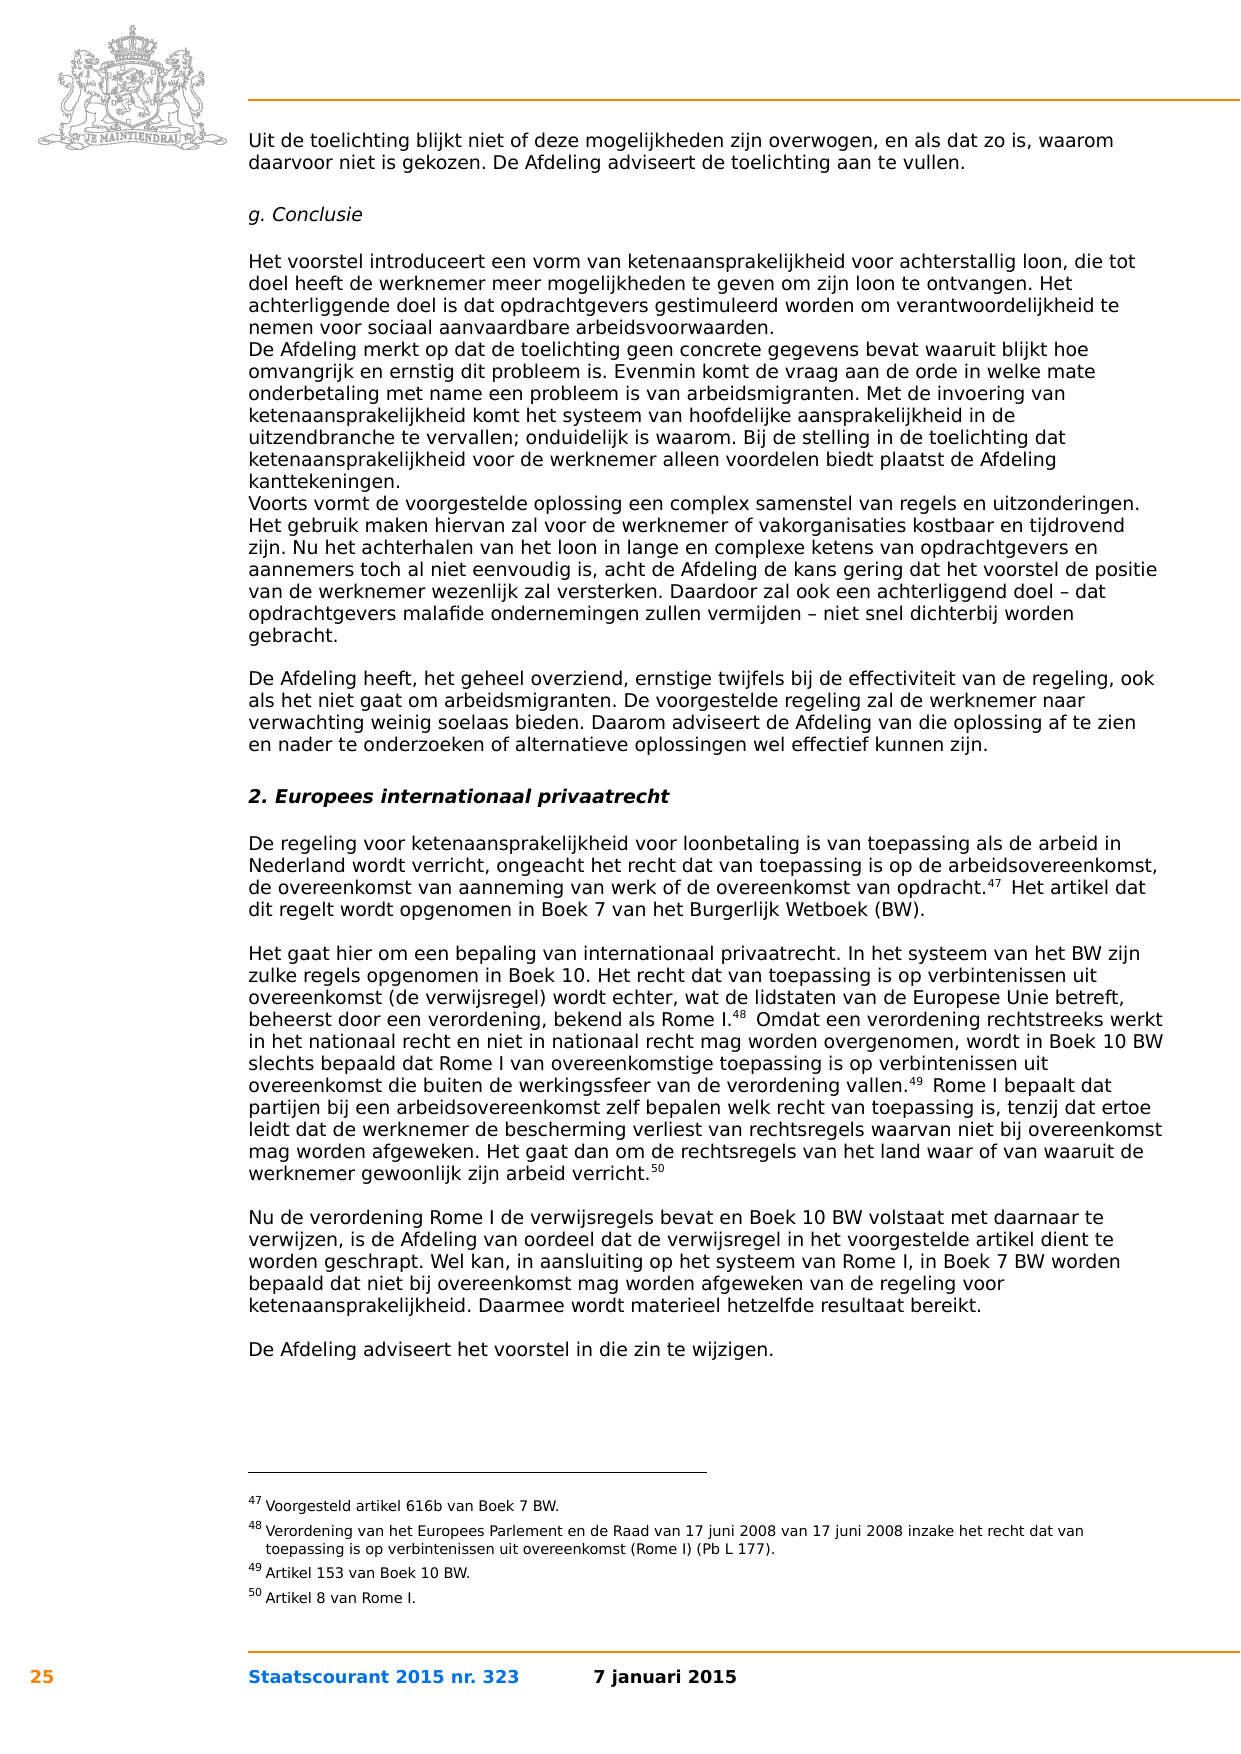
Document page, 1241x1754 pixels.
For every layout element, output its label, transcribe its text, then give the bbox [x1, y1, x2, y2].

text De Afdeling heeft, het geheel overziend, ernstige twijfels bij de effectiviteit van de regeling, ook als het niet gaat om arbeidsmigranten. De voorgestelde regeling zal de werknemer naar verwachting weinig soelaas bieden. Daarom adviseert de Afdeling van die oplossing af te zien en nader te onderzoeken of alternatieve oplossingen wel effectief kunnen zijn. [248, 668, 1163, 756]
text Voorts vormt de voorgestelde oplossing een complex samenstel van regels en uitzonderingen. Het gebruik maken hiervan zal voor de werknemer of vakorganisaties kostbaar en tijdrovend zijn. Nu het achterhalen van het loon in lange en complexe ketens van opdrachtgevers en aannemers toch al niet eenvoudig is, acht de Afdeling de kans gering dat het voorstel de positie van de werknemer wezenlijk zal versterken. Daardoor zal ook een achterliggend doel – dat opdrachtgevers malafide ondernemingen zullen vermijden – niet snel dichterbij worden gebracht. [248, 493, 1163, 646]
text De Afdeling adviseert het voorstel in die zin te wijzigen. [248, 1338, 1163, 1360]
text Artikel 153 van Boek 10 BW. [248, 1561, 1163, 1583]
text Artikel 8 van Rome I. [248, 1586, 1163, 1608]
text Het voorstel introduceert een vorm van ketenaansprakelijkheid voor achterstallig loon, die tot doel heeft de werknemer meer mogelijkheden te geven om zijn loon te ontvangen. Het achterliggende doel is dat opdrachtgevers gestimuleerd worden om verantwoordelijkheid te nemen voor sociaal aanvaardbare arbeidsvoorwaarden. [248, 251, 1163, 339]
picture [38, 25, 227, 150]
subtitle g. Conclusie [248, 204, 1163, 226]
text De Afdeling merkt op dat de toelichting geen concrete gegevens bevat waaruit blijkt hoe omvangrijk en ernstig dit probleem is. Evenmin komt de vraag aan de orde in welke mate onderbetaling met name een probleem is van arbeidsmigranten. Met de invoering van ketenaansprakelijkheid komt het systeem van hoofdelijke aansprakelijkheid in de uitzendbranche te vervallen; onduidelijk is waarom. Bij de stelling in de toelichting dat ketenaansprakelijkheid voor de werknemer alleen voordelen biedt plaatst de Afdeling kanttekeningen. [248, 339, 1163, 493]
text Het gaat hier om een bepaling van internationaal privaatrecht. In het systeem van het BW zijn zulke regels opgenomen in Boek 10. Het recht dat van toepassing is op verbintenissen uit overeenkomst (de verwijsregel) wordt echter, wat de lidstaten van de Europese Unie betreft, beheerst door een verordening, bekend als Rome I. Omdat een verordening rechtstreeks werkt in het nationaal recht en niet in nationaal recht mag worden overgenomen, wordt in Boek 10 BW slechts bepaald dat Rome I van overeenkomstige toepassing is op verbintenissen uit overeenkomst die buiten de werkingssfeer van de verordening vallen. Rome I bepaalt dat partijen bij een arbeidsovereenkomst zelf bepalen welk recht van toepassing is, tenzij dat ertoe leidt dat de werknemer de bescherming verliest van rechtsregels waarvan niet bij overeenkomst mag worden afgeweken. Het gaat dan om de rechtsregels van het land waar of van waaruit de werknemer gewoonlijk zijn arbeid verricht. [248, 943, 1163, 1185]
text De regeling voor ketenaansprakelijkheid voor loonbetaling is van toepassing als de arbeid in Nederland wordt verricht, ongeacht het recht dat van toepassing is op de arbeidsovereenkomst, de overeenkomst van aanneming van werk of de overeenkomst van opdracht. Het artikel dat dit regelt wordt opgenomen in Boek 7 van het Burgerlijk Wetboek (BW). [248, 833, 1163, 921]
text Nu de verordening Rome I de verwijsregels bevat en Boek 10 BW volstaat met daarnaar te verwijzen, is de Afdeling van oordeel dat de verwijsregel in het voorgestelde artikel dient te worden geschrapt. Wel kan, in aansluiting op het systeem van Rome I, in Boek 7 BW worden bepaald dat niet bij overeenkomst mag worden afgeweken van de regeling voor ketenaansprakelijkheid. Daarmee wordt materieel hetzelfde resultaat bereikt. [248, 1207, 1163, 1317]
subtitle 2. Europees internationaal privaatrecht [248, 786, 1163, 808]
text Uit de toelichting blijkt niet of deze mogelijkheden zijn overwogen, en als dat zo is, waarom daarvoor niet is gekozen. De Afdeling adviseert de toelichting aan te vullen. [248, 130, 1163, 174]
text Voorgesteld artikel 616b van Boek 7 BW. [248, 1494, 1163, 1516]
text Verordening van het Europees Parlement en de Raad van 17 juni 2008 van 17 juni 2008 inzake het recht dat van toepassing is op verbintenissen uit overeenkomst (Rome I) (Pb L 177). [248, 1519, 1163, 1558]
